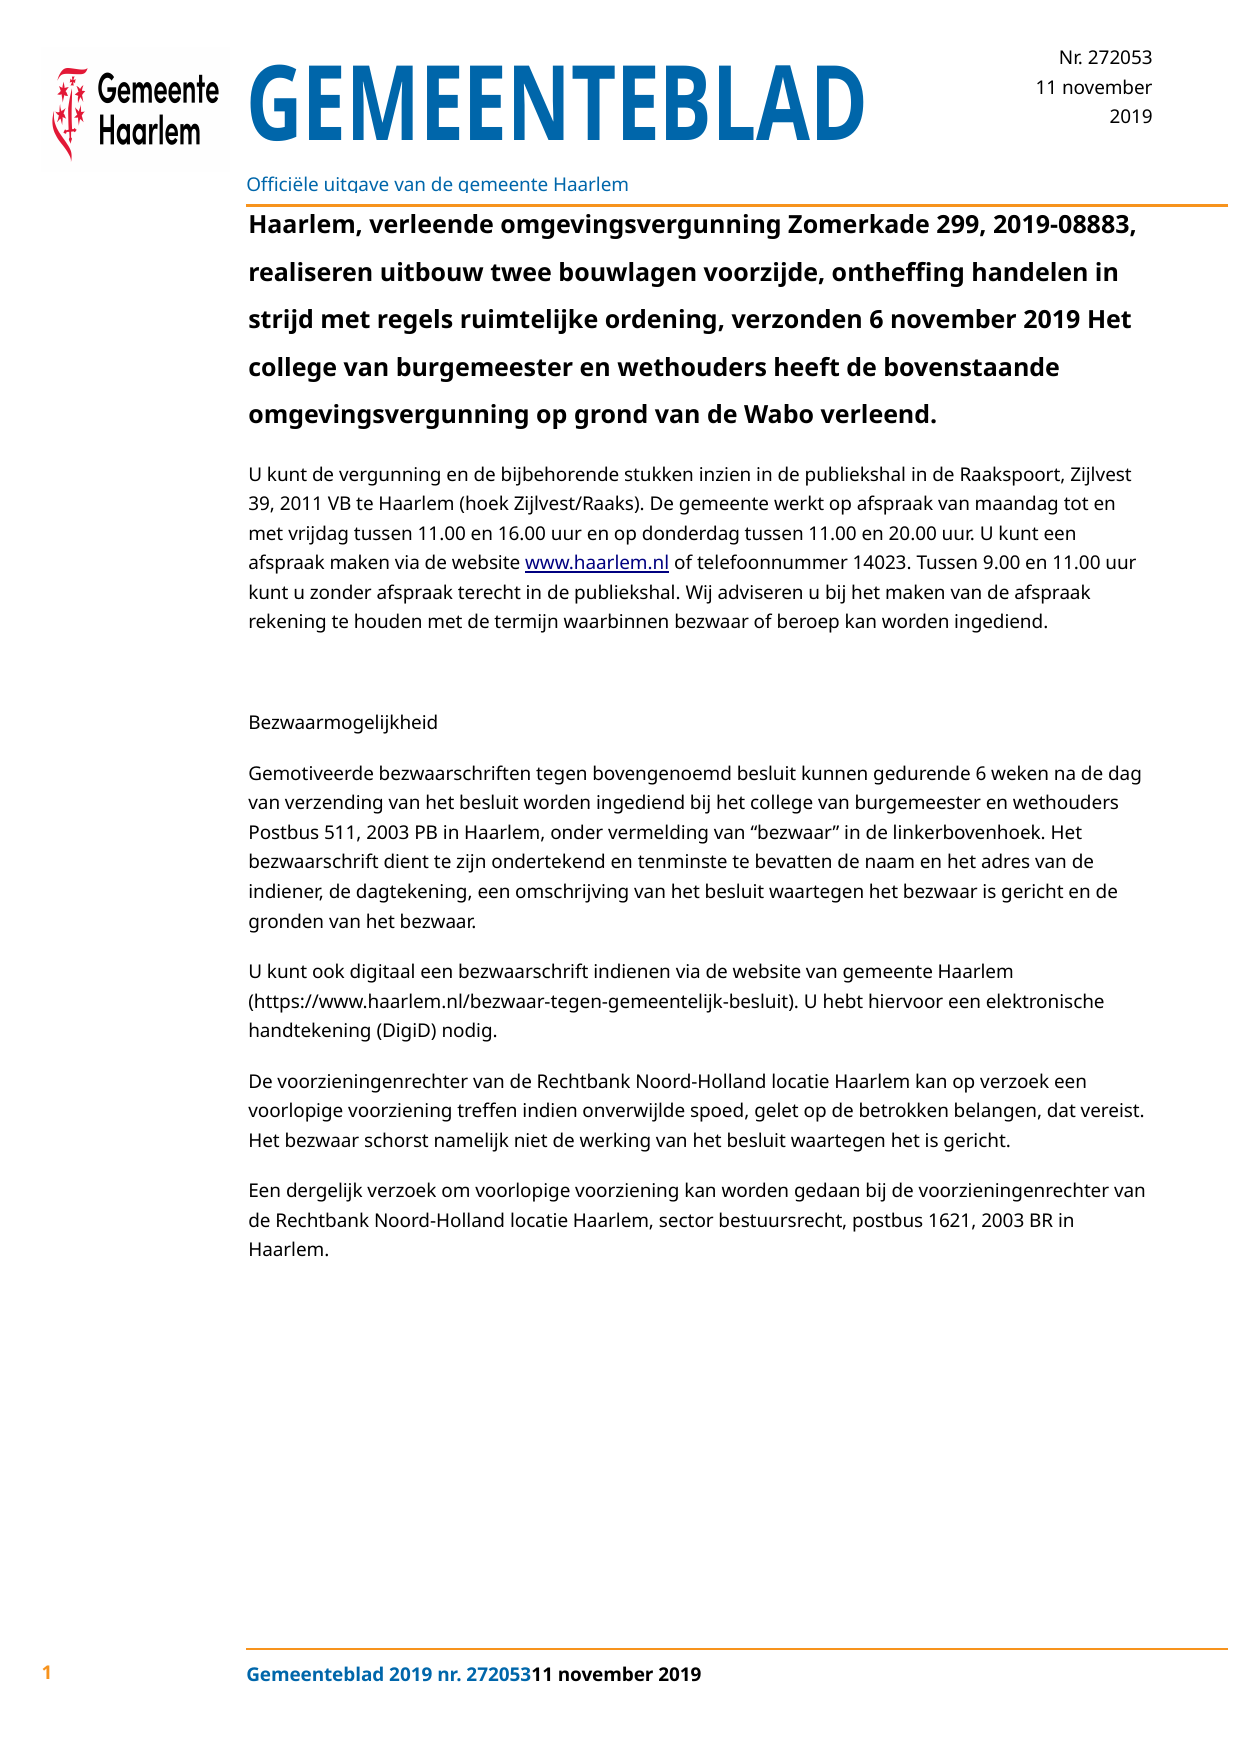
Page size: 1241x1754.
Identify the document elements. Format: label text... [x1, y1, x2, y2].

text Gemotiveerde bezwaarschriften tegen bovengenoemd besluit kunnen gedurende 6 weken na de dag van verzending van het besluit worden ingediend bij het college van burgemeester en wethouders Postbus 511, 2003 PB in Haarlem, onder vermelding van “bezwaar” in de linkerbovenhoek. Het bezwaarschrift dient te zijn ondertekend en tenminste te bevatten de naam en het adres van de indiener, de dagtekening, een omschrijving van het besluit waartegen het bezwaar is gericht en de gronden van het bezwaar. [248, 760, 1152, 933]
text Bezwaarmogelijkheid [248, 709, 1152, 735]
picture [41, 47, 231, 172]
text U kunt de vergunning en de bijbehorende stukken inzien in de publiekshal in de Raakspoort, Zijlvest 39, 2011 VB te Haarlem (hoek Zijlvest/Raaks). De gemeente werkt op afspraak van maandag tot en met vrijdag tussen 11.00 en 16.00 uur en op donderdag tussen 11.00 en 20.00 uur. U kunt een afspraak maken via de website www.haarlem.nl of telefoonnummer 14023. Tussen 9.00 en 11.00 uur kunt u zonder afspraak terecht in de publiekshal. Wij adviseren u bij het maken van de afspraak rekening te houden met de termijn waarbinnen bezwaar of beroep kan worden ingediend. [248, 461, 1152, 634]
text U kunt ook digitaal een bezwaarschrift indienen via de website van gemeente Haarlem (https://www.haarlem.nl/bezwaar-tegen-gemeentelijk-besluit). U hebt hiervoor een elektronische handtekening (DigiD) nodig. [248, 958, 1152, 1043]
text De voorzieningenrechter van de Rechtbank Noord-Holland locatie Haarlem kan op verzoek een voorlopige voorziening treffen indien onverwijlde spoed, gelet op de betrokken belangen, dat vereist. Het bezwaar schorst namelijk niet de werking van het besluit waartegen het is gericht. [248, 1068, 1152, 1153]
text Een dergelijk verzoek om voorlopige voorziening kan worden gedaan bij de voorzieningenrechter van de Rechtbank Noord-Holland locatie Haarlem, sector bestuursrecht, postbus 1621, 2003 BR in Haarlem. [248, 1177, 1152, 1262]
text Haarlem, verleende omgevingsvergunning Zomerkade 299, 2019-08883, realiseren uitbouw twee bouwlagen voorzijde, ontheffing handelen in strijd met regels ruimtelijke ordening, verzonden 6 november 2019 Het college van burgemeester en wethouders heeft de bovenstaande omgevingsvergunning op grond van de Wabo verleend. [248, 207, 1152, 431]
